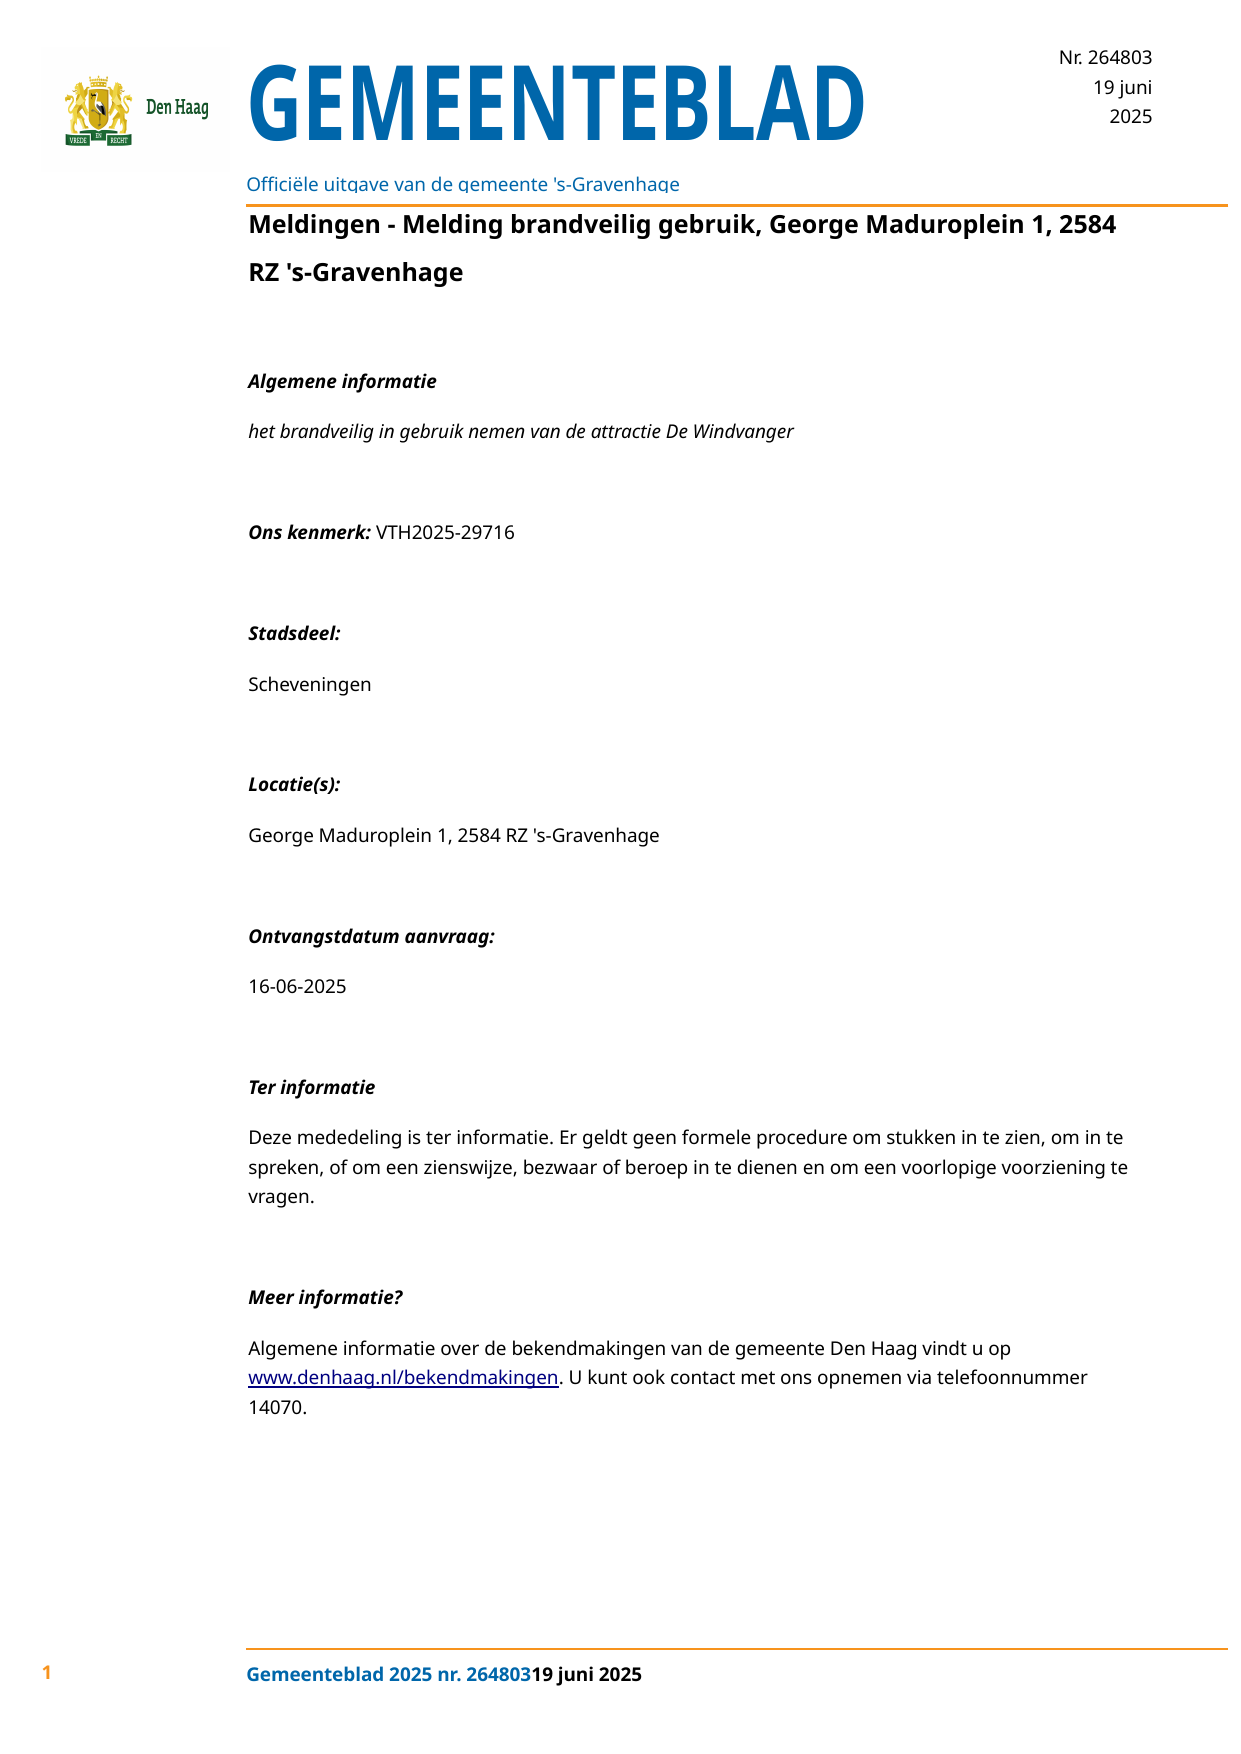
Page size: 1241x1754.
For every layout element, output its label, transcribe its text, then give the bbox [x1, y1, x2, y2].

text Locatie(s): [248, 772, 1152, 797]
text Algemene informatie [248, 368, 1152, 394]
text Meldingen - Melding brandveilig gebruik, George Maduroplein 1, 2584 RZ 's-Gravenhage [248, 207, 1152, 288]
text George Maduroplein 1, 2584 RZ 's-Gravenhage [248, 822, 1152, 848]
text Ontvangstdatum aanvraag: [248, 923, 1152, 949]
text Stadsdeel: [248, 620, 1152, 646]
text het brandveilig in gebruik nemen van de attractie De Windvanger [248, 419, 1152, 444]
text Deze mededeling is ter informatie. Er geldt geen formele procedure om stukken in te zien, om in te spreken, of om een zienswijze, bezwaar of beroep in te dienen en om een voorlopige voorziening te vragen. [248, 1124, 1152, 1209]
text Ter informatie [248, 1074, 1152, 1100]
text Algemene informatie over de bekendmakingen van de gemeente Den Haag vindt u op www.denhaag.nl/bekendmakingen. U kunt ook contact met ons opnemen via telefoonnummer 14070. [248, 1335, 1152, 1420]
text Scheveningen [248, 671, 1152, 697]
picture [41, 47, 231, 172]
text Meer informatie? [248, 1284, 1152, 1310]
text Ons kenmerk: VTH2025-29716 [248, 519, 1152, 545]
text 16-06-2025 [248, 973, 1152, 999]
